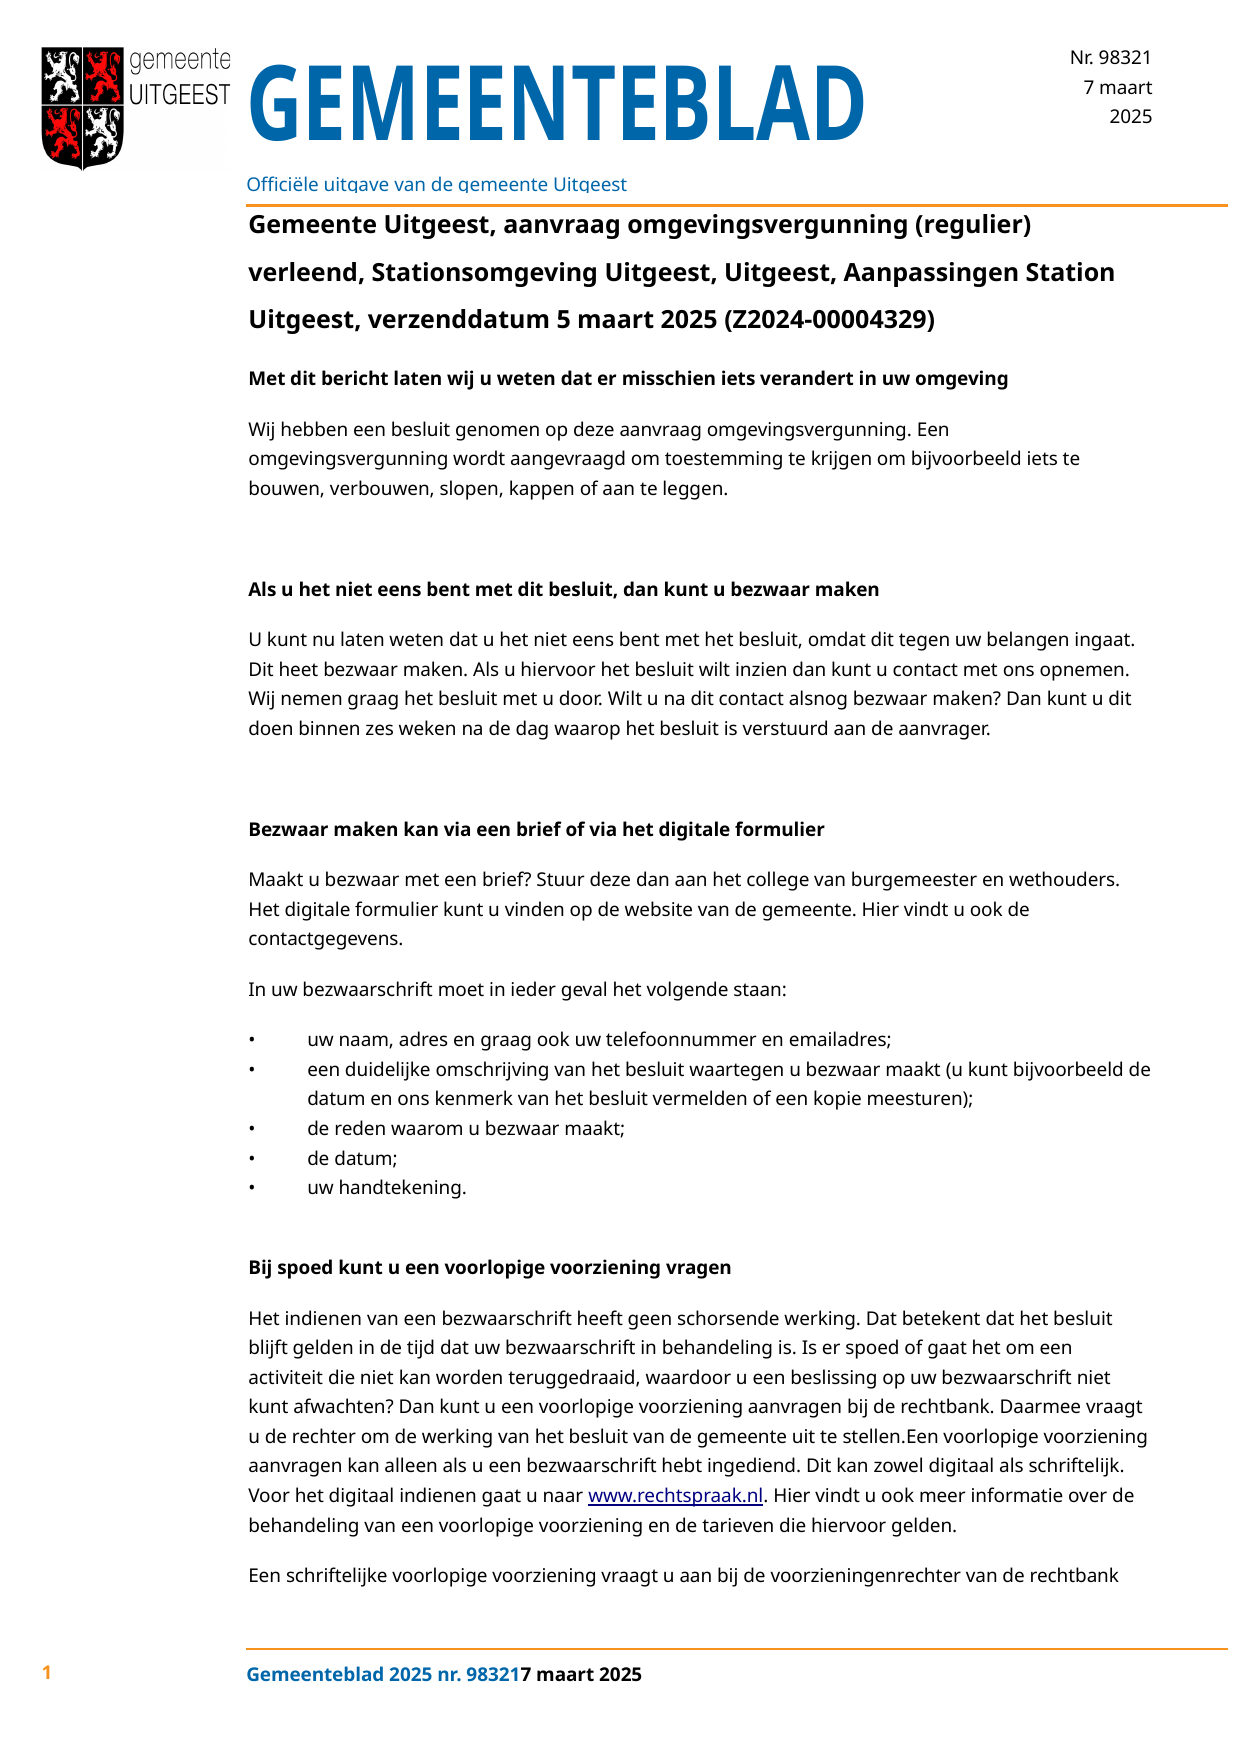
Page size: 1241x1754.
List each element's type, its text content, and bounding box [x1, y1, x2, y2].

picture [41, 47, 231, 172]
text Het indienen van een bezwaarschrift heeft geen schorsende werking. Dat betekent dat het besluit blijft gelden in de tijd dat uw bezwaarschrift in behandeling is. Is er spoed of gaat het om een activiteit die niet kan worden teruggedraaid, waardoor u een beslissing op uw bezwaarschrift niet kunt afwachten? Dan kunt u een voorlopige voorziening aanvragen bij de rechtbank. Daarmee vraagt u de rechter om de werking van het besluit van de gemeente uit te stellen.Een voorlopige voorziening aanvragen kan alleen als u een bezwaarschrift hebt ingediend. Dit kan zowel digitaal als schriftelijk. Voor het digitaal indienen gaat u naar www.rechtspraak.nl. Hier vindt u ook meer informatie over de behandeling van een voorlopige voorziening en de tarieven die hiervoor gelden. [248, 1305, 1152, 1537]
list een duidelijke omschrijving van het besluit waartegen u bezwaar maakt (u kunt bijvoorbeeld de datum en ons kenmerk van het besluit vermelden of een kopie meesturen); [248, 1056, 1152, 1111]
text Wij hebben een besluit genomen op deze aanvraag omgevingsvergunning. Een omgevingsvergunning wordt aangevraagd om toestemming te krijgen om bijvoorbeeld iets te bouwen, verbouwen, slopen, kappen of aan te leggen. [248, 416, 1152, 501]
text U kunt nu laten weten dat u het niet eens bent met het besluit, omdat dit tegen uw belangen ingaat. Dit heet bezwaar maken. Als u hiervoor het besluit wilt inzien dan kunt u contact met ons opnemen. Wij nemen graag het besluit met u door. Wilt u na dit contact alsnog bezwaar maken? Dan kunt u dit doen binnen zes weken na de dag waarop het besluit is verstuurd aan de aanvrager. [248, 626, 1152, 741]
list uw naam, adres en graag ook uw telefoonnummer en emailadres; [248, 1026, 1152, 1052]
text In uw bezwaarschrift moet in ieder geval het volgende staan: [248, 976, 1152, 1002]
list uw handtekening. [248, 1174, 1152, 1200]
text Met dit bericht laten wij u weten dat er misschien iets verandert in uw omgeving [248, 366, 1152, 391]
text Maakt u bezwaar met een brief? Stuur deze dan aan het college van burgemeester en wethouders. Het digitale formulier kunt u vinden op de website van de gemeente. Hier vindt u ook de contactgegevens. [248, 866, 1152, 951]
text Bij spoed kunt u een voorlopige voorziening vragen [248, 1254, 1152, 1280]
text Gemeente Uitgeest, aanvraag omgevingsvergunning (regulier) verleend, Stationsomgeving Uitgeest, Uitgeest, Aanpassingen Station Uitgeest, verzenddatum 5 maart 2025 (Z2024-00004329) [248, 207, 1152, 336]
text Bezwaar maken kan via een brief of via het digitale formulier [248, 816, 1152, 842]
list de datum; [248, 1145, 1152, 1170]
list de reden waarom u bezwaar maakt; [248, 1115, 1152, 1141]
text Als u het niet eens bent met dit besluit, dan kunt u bezwaar maken [248, 576, 1152, 602]
text Een schriftelijke voorlopige voorziening vraagt u aan bij de voorzieningenrechter van de rechtbank [248, 1562, 1152, 1588]
